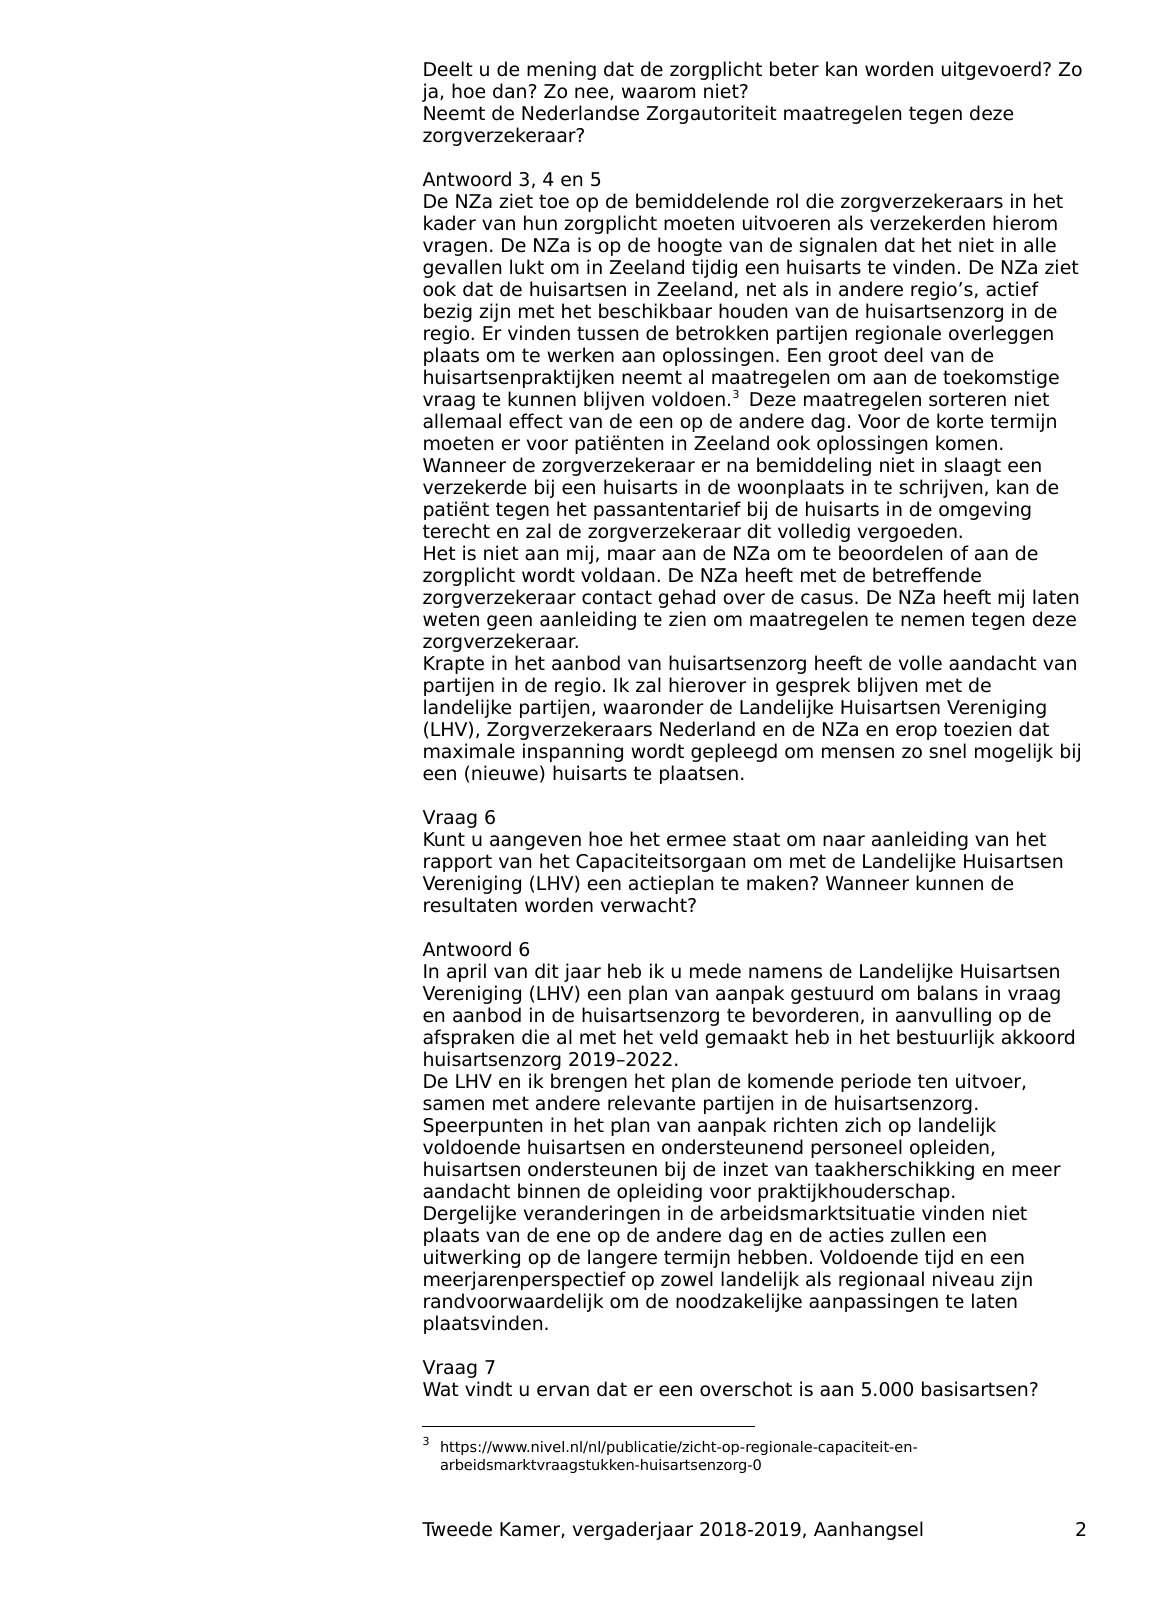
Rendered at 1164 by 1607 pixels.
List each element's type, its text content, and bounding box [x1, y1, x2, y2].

text Neemt de Nederlandse Zorgautoriteit maatregelen tegen deze zorgverzekeraar? [422, 103, 1087, 147]
text Antwoord 3, 4 en 5 [422, 169, 1087, 191]
text Krapte in het aanbod van huisartsenzorg heeft de volle aandacht van partijen in de regio. Ik zal hierover in gesprek blijven met de landelijke partijen, waaronder de Landelijke Huisartsen Vereniging (LHV), Zorgverzekeraars Nederland en de NZa en erop toezien dat maximale inspanning wordt gepleegd om mensen zo snel mogelijk bij een (nieuwe) huisarts te plaatsen. [422, 653, 1087, 784]
text Wat vindt u ervan dat er een overschot is aan 5.000 basisartsen? [422, 1379, 1087, 1401]
text De NZa ziet toe op de bemiddelende rol die zorgverzekeraars in het kader van hun zorgplicht moeten uitvoeren als verzekerden hierom vragen. De NZa is op de hoogte van de signalen dat het niet in alle gevallen lukt om in Zeeland tijdig een huisarts te vinden. De NZa ziet ook dat de huisartsen in Zeeland, net als in andere regio’s, actief bezig zijn met het beschikbaar houden van de huisartsenzorg in de regio. Er vinden tussen de betrokken partijen regionale overleggen plaats om te werken aan oplossingen. Een groot deel van de huisartsenpraktijken neemt al maatregelen om aan de toekomstige vraag te kunnen blijven voldoen. Deze maatregelen sorteren niet allemaal effect van de een op de andere dag. Voor de korte termijn moeten er voor patiënten in Zeeland ook oplossingen komen. [422, 191, 1087, 455]
text Vraag 6 [422, 807, 1087, 829]
text https://www.nivel.nl/nl/publicatie/zicht-op-regionale-capaciteit-en-arbeidsmarktvraagstukken-huisartsenzorg-0 [422, 1435, 1087, 1474]
text Deelt u de mening dat de zorgplicht beter kan worden uitgevoerd? Zo ja, hoe dan? Zo nee, waarom niet? [422, 59, 1087, 103]
text Het is niet aan mij, maar aan de NZa om te beoordelen of aan de zorgplicht wordt voldaan. De NZa heeft met de betreffende zorgverzekeraar contact gehad over de casus. De NZa heeft mij laten weten geen aanleiding te zien om maatregelen te nemen tegen deze zorgverzekeraar. [422, 543, 1087, 653]
text Kunt u aangeven hoe het ermee staat om naar aanleiding van het rapport van het Capaciteitsorgaan om met de Landelijke Huisartsen Vereniging (LHV) een actieplan te maken? Wanneer kunnen de resultaten worden verwacht? [422, 829, 1087, 917]
text In april van dit jaar heb ik u mede namens de Landelijke Huisartsen Vereniging (LHV) een plan van aanpak gestuurd om balans in vraag en aanbod in de huisartsenzorg te bevorderen, in aanvulling op de afspraken die al met het veld gemaakt heb in het bestuurlijk akkoord huisartsenzorg 2019–2022. [422, 961, 1087, 1071]
text De LHV en ik brengen het plan de komende periode ten uitvoer, samen met andere relevante partijen in de huisartsenzorg. Speerpunten in het plan van aanpak richten zich op landelijk voldoende huisartsen en ondersteunend personeel opleiden, huisartsen ondersteunen bij de inzet van taakherschikking en meer aandacht binnen de opleiding voor praktijkhouderschap. [422, 1071, 1087, 1203]
text Wanneer de zorgverzekeraar er na bemiddeling niet in slaagt een verzekerde bij een huisarts in de woonplaats in te schrijven, kan de patiënt tegen het passantentarief bij de huisarts in de omgeving terecht en zal de zorgverzekeraar dit volledig vergoeden. [422, 455, 1087, 543]
text Antwoord 6 [422, 939, 1087, 961]
text Dergelijke veranderingen in de arbeidsmarktsituatie vinden niet plaats van de ene op de andere dag en de acties zullen een uitwerking op de langere termijn hebben. Voldoende tijd en een meerjarenperspectief op zowel landelijk als regionaal niveau zijn randvoorwaardelijk om de noodzakelijke aanpassingen te laten plaatsvinden. [422, 1203, 1087, 1334]
text Vraag 7 [422, 1357, 1087, 1379]
